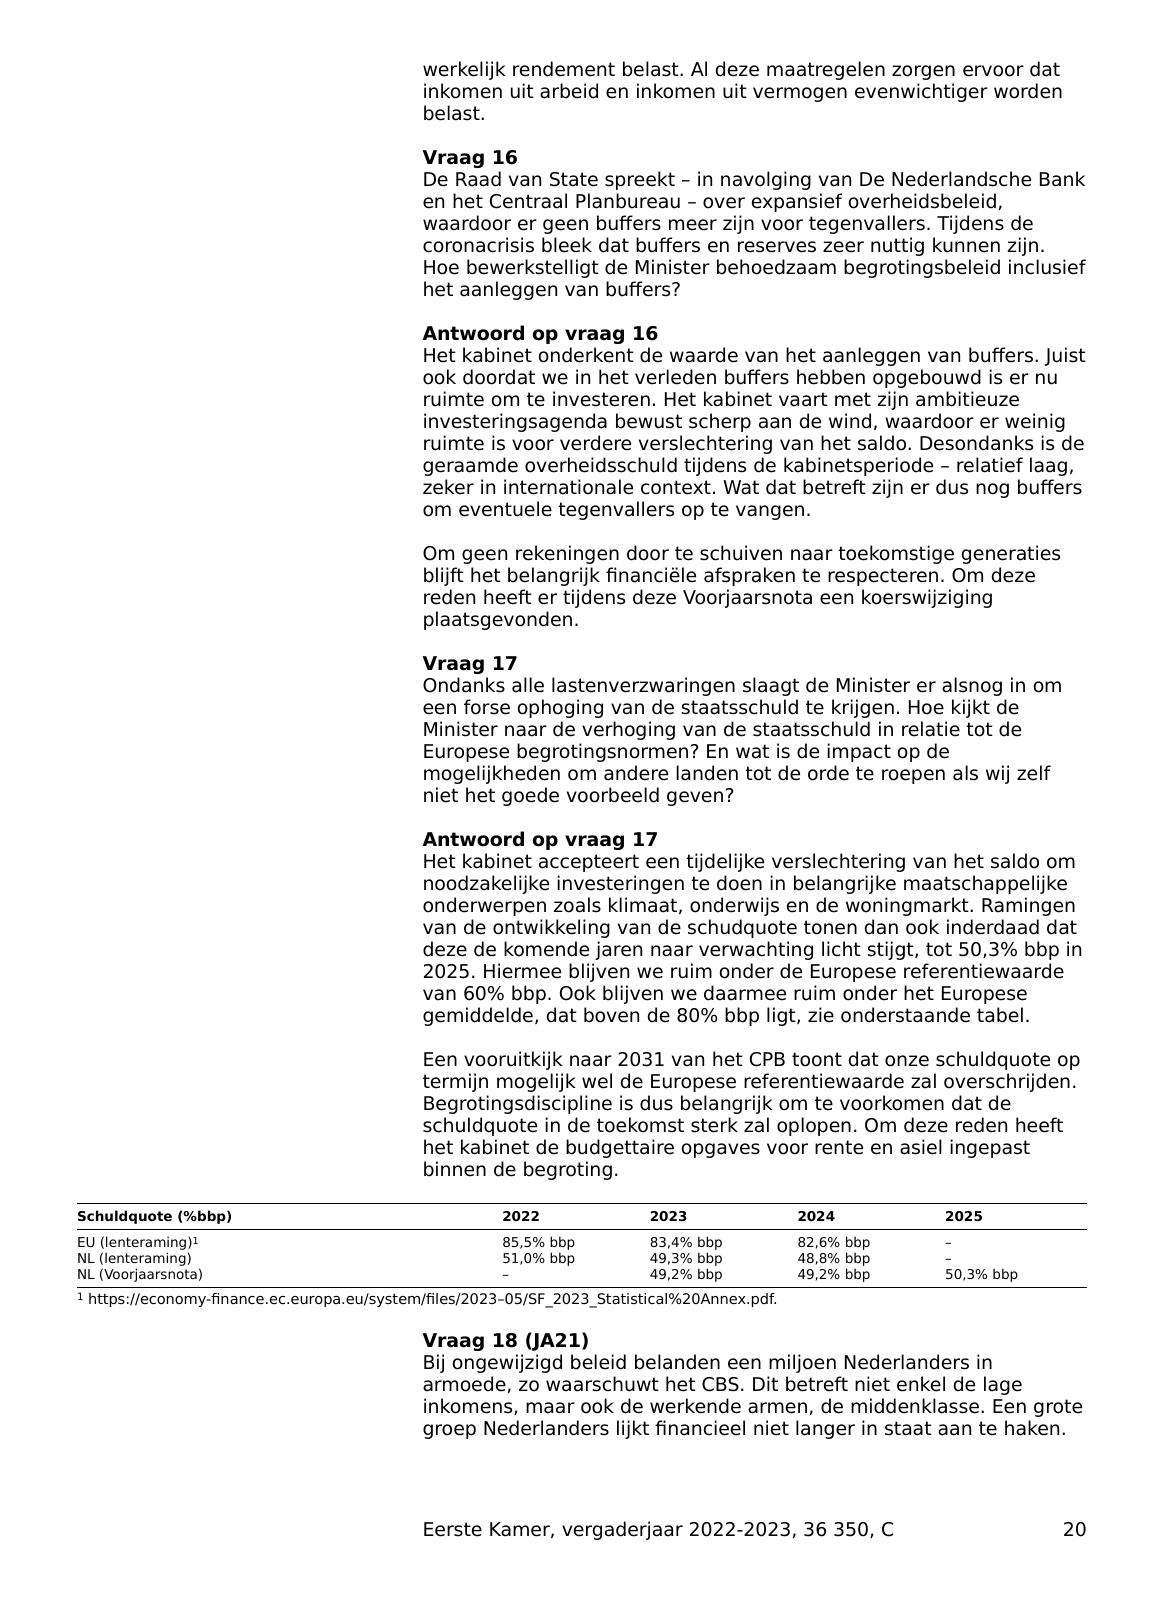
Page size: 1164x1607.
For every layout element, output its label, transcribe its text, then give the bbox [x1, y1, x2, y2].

table_cell 82,6% bbp [791, 1230, 939, 1251]
table_cell NL (lenteraming) [77, 1251, 496, 1266]
table_cell – [939, 1230, 1087, 1251]
table_cell 50,3% bbp [939, 1266, 1087, 1287]
text Ondanks alle lastenverzwaringen slaagt de Minister er alsnog in om een forse ophoging van de staatsschuld te krijgen. Hoe kijkt de Minister naar de verhoging van de staatsschuld in relatie tot de Europese begrotingsnormen? En wat is de impact op de mogelijkheden om andere landen tot de orde te roepen als wij zelf niet het goede voorbeeld geven? [422, 675, 1087, 807]
table_cell 49,2% bbp [791, 1266, 939, 1287]
table_cell 49,3% bbp [644, 1251, 791, 1266]
text Het kabinet onderkent de waarde van het aanleggen van buffers. Juist ook doordat we in het verleden buffers hebben opgebouwd is er nu ruimte om te investeren. Het kabinet vaart met zijn ambitieuze investeringsagenda bewust scherp aan de wind, waardoor er weinig ruimte is voor verdere verslechtering van het saldo. Desondanks is de geraamde overheidsschuld tijdens de kabinetsperiode – relatief laag, zeker in internationale context. Wat dat betreft zijn er dus nog buffers om eventuele tegenvallers op te vangen. [422, 345, 1087, 521]
text Vraag 16 [422, 147, 1087, 169]
table_cell 85,5% bbp [496, 1230, 644, 1251]
text Antwoord op vraag 17 [422, 829, 1087, 851]
table_cell NL (Voorjaarsnota) [77, 1266, 496, 1287]
table_cell – [496, 1266, 644, 1287]
text werkelijk rendement belast. Al deze maatregelen zorgen ervoor dat inkomen uit arbeid en inkomen uit vermogen evenwichtiger worden belast. [422, 59, 1087, 125]
text Een vooruitkijk naar 2031 van het CPB toont dat onze schuldquote op termijn mogelijk wel de Europese referentiewaarde zal overschrijden. Begrotingsdiscipline is dus belangrijk om te voorkomen dat de schuldquote in de toekomst sterk zal oplopen. Om deze reden heeft het kabinet de budgettaire opgaves voor rente en asiel ingepast binnen de begroting. [422, 1049, 1087, 1181]
table_cell 83,4% bbp [644, 1230, 791, 1251]
table_header Schuldquote (%bbp) [77, 1204, 496, 1229]
table_cell 48,8% bbp [791, 1251, 939, 1266]
table_cell 1 https://economy-finance.ec.europa.eu/system/files/2023–05/SF_2023_Statistical%20Annex.pdf. [77, 1288, 1087, 1308]
table_cell – [939, 1251, 1087, 1266]
table_header 2025 [939, 1204, 1087, 1229]
text Antwoord op vraag 16 [422, 323, 1087, 345]
table_header 2022 [496, 1204, 644, 1229]
text Om geen rekeningen door te schuiven naar toekomstige generaties blijft het belangrijk financiële afspraken te respecteren. Om deze reden heeft er tijdens deze Voorjaarsnota een koerswijziging plaatsgevonden. [422, 543, 1087, 631]
table_cell 51,0% bbp [496, 1251, 644, 1266]
text Vraag 18 (JA21) [422, 1330, 1087, 1352]
table_cell 49,2% bbp [644, 1266, 791, 1287]
text Vraag 17 [422, 653, 1087, 675]
text De Raad van State spreekt – in navolging van De Nederlandsche Bank en het Centraal Planbureau – over expansief overheidsbeleid, waardoor er geen buffers meer zijn voor tegenvallers. Tijdens de coronacrisis bleek dat buffers en reserves zeer nuttig kunnen zijn. Hoe bewerkstelligt de Minister behoedzaam begrotingsbeleid inclusief het aanleggen van buffers? [422, 169, 1087, 301]
table_header 2024 [791, 1204, 939, 1229]
table_cell EU (lenteraming)1 [77, 1230, 496, 1251]
text Het kabinet accepteert een tijdelijke verslechtering van het saldo om noodzakelijke investeringen te doen in belangrijke maatschappelijke onderwerpen zoals klimaat, onderwijs en de woningmarkt. Ramingen van de ontwikkeling van de schudquote tonen dan ook inderdaad dat deze de komende jaren naar verwachting licht stijgt, tot 50,3% bbp in 2025. Hiermee blijven we ruim onder de Europese referentiewaarde van 60% bbp. Ook blijven we daarmee ruim onder het Europese gemiddelde, dat boven de 80% bbp ligt, zie onderstaande tabel. [422, 851, 1087, 1027]
table_header 2023 [644, 1204, 791, 1229]
text Bij ongewijzigd beleid belanden een miljoen Nederlanders in armoede, zo waarschuwt het CBS. Dit betreft niet enkel de lage inkomens, maar ook de werkende armen, de middenklasse. Een grote groep Nederlanders lijkt financieel niet langer in staat aan te haken. [422, 1352, 1087, 1440]
